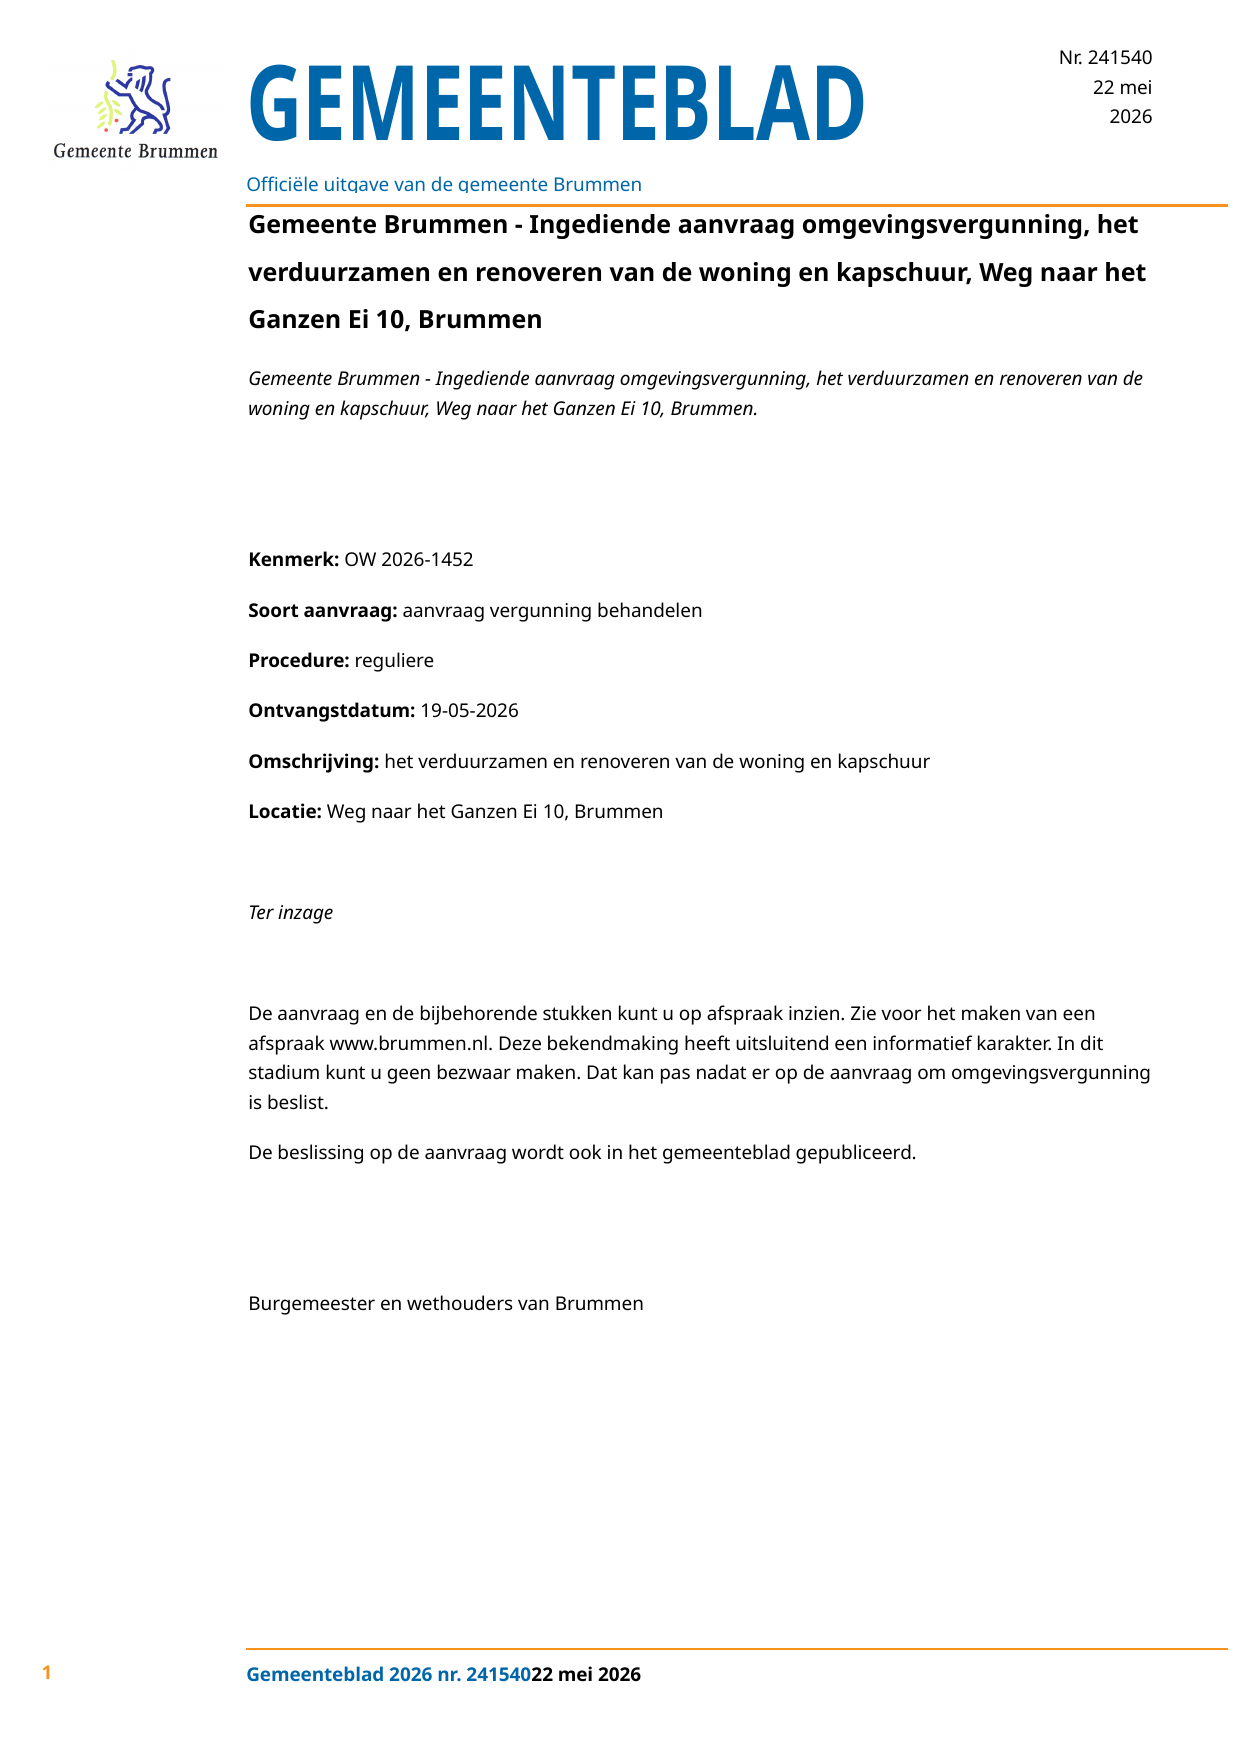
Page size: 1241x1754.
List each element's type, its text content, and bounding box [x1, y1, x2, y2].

text Locatie: Weg naar het Ganzen Ei 10, Brummen [248, 798, 1152, 824]
text Ter inzage [248, 899, 1152, 925]
text Gemeente Brummen - Ingediende aanvraag omgevingsvergunning, het verduurzamen en renoveren van de woning en kapschuur, Weg naar het Ganzen Ei 10, Brummen [248, 207, 1152, 336]
text Kenmerk: OW 2026-1452 [248, 546, 1152, 572]
text De aanvraag en de bijbehorende stukken kunt u op afspraak inzien. Zie voor het maken van een afspraak www.brummen.nl. Deze bekendmaking heeft uitsluitend een informatief karakter. In dit stadium kunt u geen bezwaar maken. Dat kan pas nadat er op de aanvraag om omgevingsvergunning is beslist. [248, 1000, 1152, 1114]
text De beslissing op de aanvraag wordt ook in het gemeenteblad gepubliceerd. [248, 1139, 1152, 1165]
text Soort aanvraag: aanvraag vergunning behandelen [248, 597, 1152, 622]
picture [41, 47, 231, 172]
text Omschrijving: het verduurzamen en renoveren van de woning en kapschuur [248, 748, 1152, 774]
text Procedure: reguliere [248, 647, 1152, 673]
text Gemeente Brummen - Ingediende aanvraag omgevingsvergunning, het verduurzamen en renoveren van de woning en kapschuur, Weg naar het Ganzen Ei 10, Brummen. [248, 366, 1152, 421]
text Ontvangstdatum: 19-05-2026 [248, 698, 1152, 723]
text Burgemeester en wethouders van Brummen [248, 1291, 1152, 1316]
